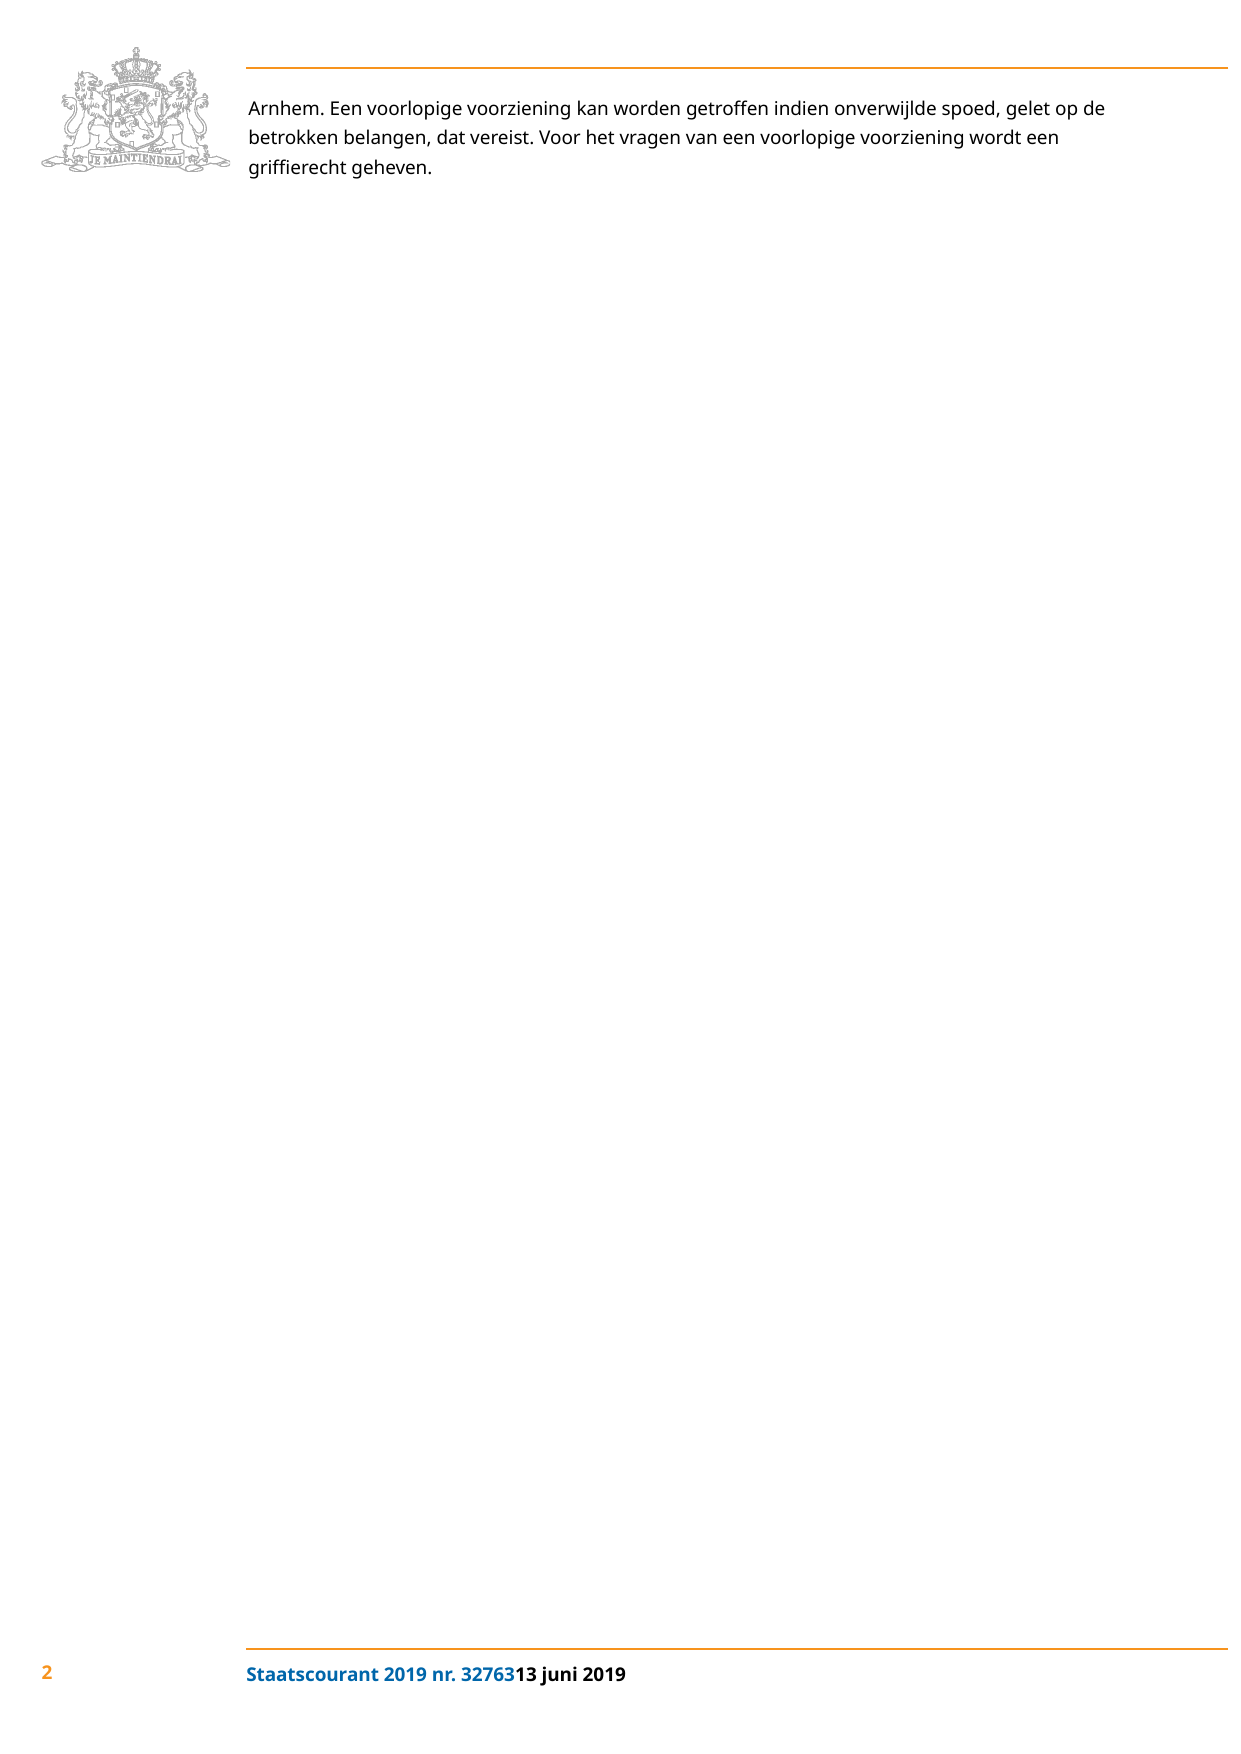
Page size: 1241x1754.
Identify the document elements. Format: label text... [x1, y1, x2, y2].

picture [41, 47, 231, 172]
text Arnhem. Een voorlopige voorziening kan worden getroffen indien onverwijlde spoed, gelet op de betrokken belangen, dat vereist. Voor het vragen van een voorlopige voorziening wordt een griffierecht geheven. [248, 95, 1152, 180]
